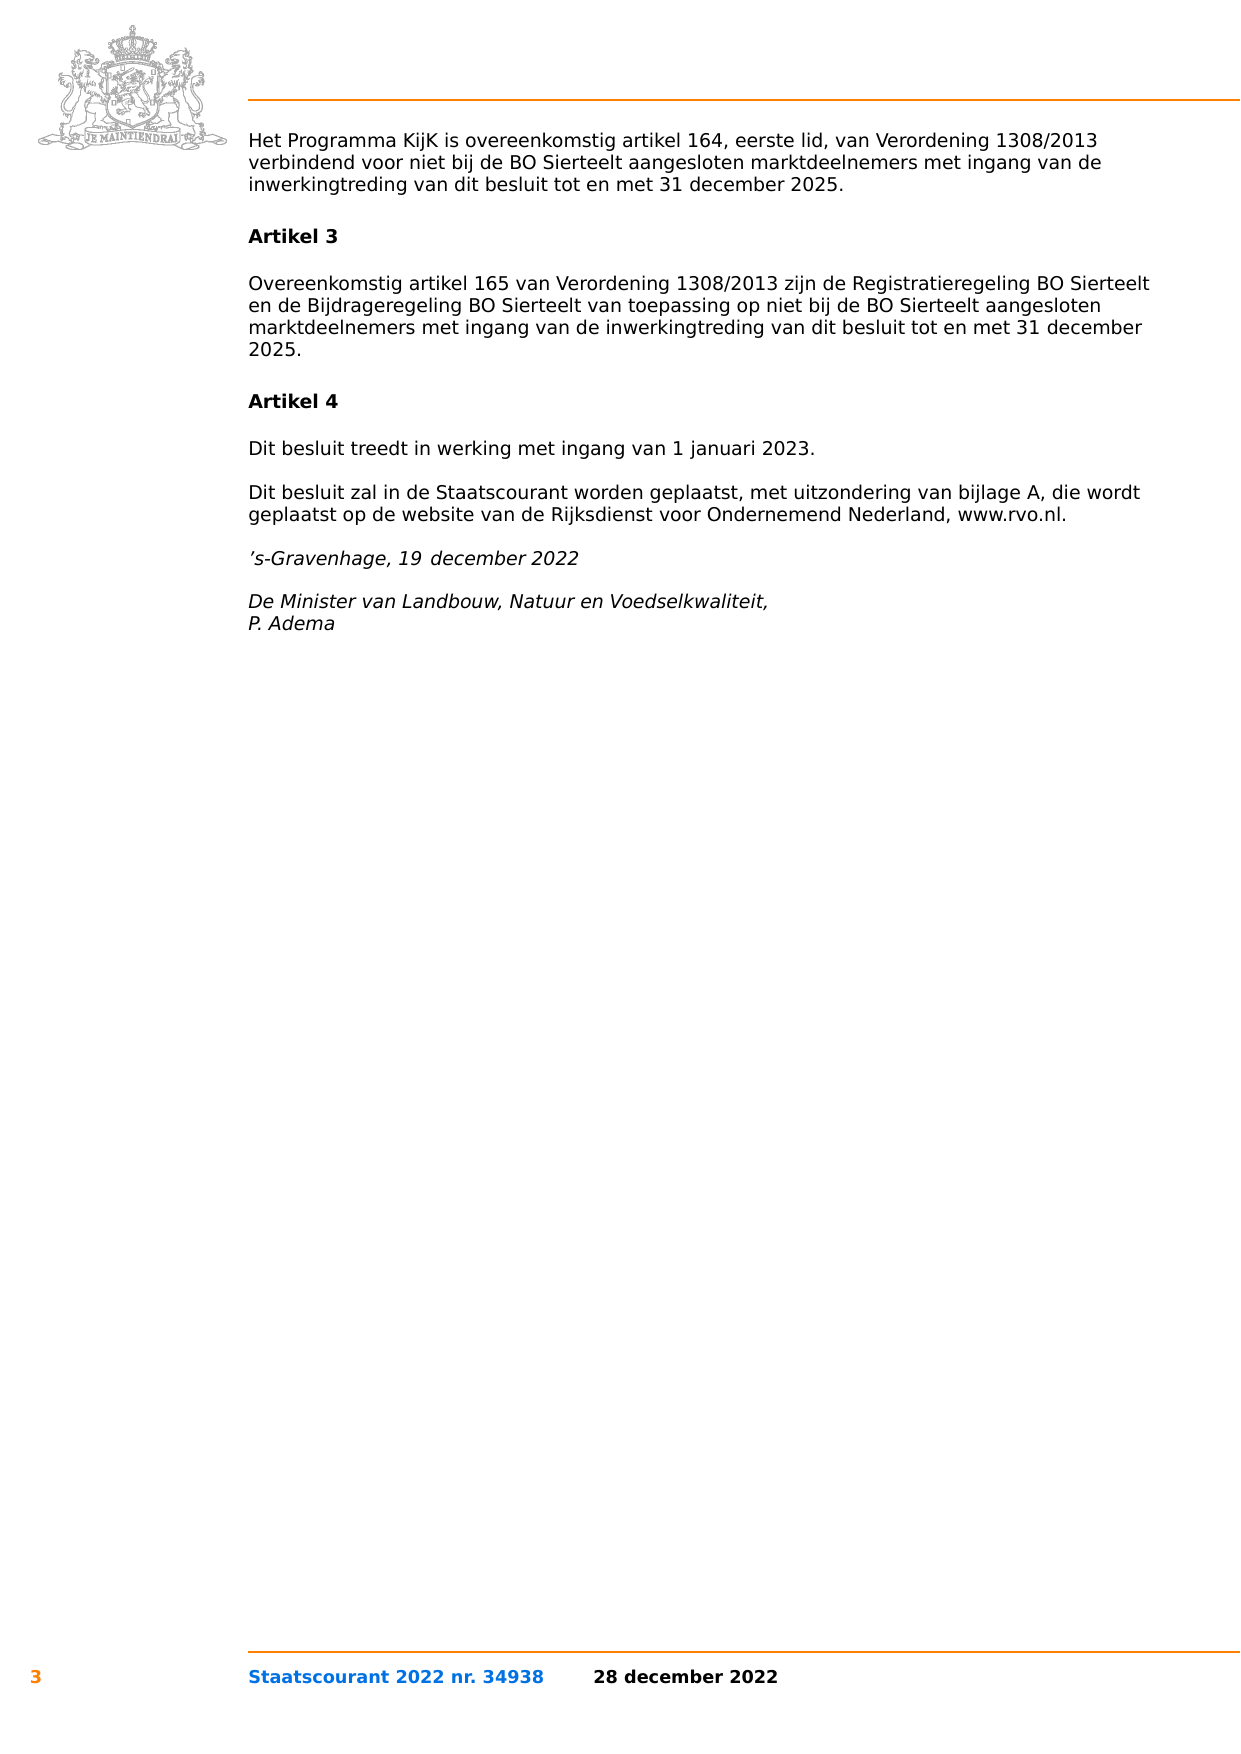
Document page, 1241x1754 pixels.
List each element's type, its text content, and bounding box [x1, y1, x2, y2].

text Dit besluit zal in de Staatscourant worden geplaatst, met uitzondering van bijlage A, die wordt geplaatst op de website van de Rijksdienst voor Ondernemend Nederland, www.rvo.nl. [248, 482, 1163, 526]
text Overeenkomstig artikel 165 van Verordening 1308/2013 zijn de Registratieregeling BO Sierteelt en de Bijdrageregeling BO Sierteelt van toepassing op niet bij de BO Sierteelt aangesloten marktdeelnemers met ingang van de inwerkingtreding van dit besluit tot en met 31 december 2025. [248, 273, 1163, 361]
text Dit besluit treedt in werking met ingang van 1 januari 2023. [248, 438, 1163, 460]
text ’s-Gravenhage, 19 december 2022 [248, 547, 1163, 569]
text De Minister van Landbouw, Natuur en Voedselkwaliteit, P. Adema [248, 591, 1163, 635]
subtitle Artikel 4 [248, 391, 1163, 413]
picture [38, 25, 227, 150]
subtitle Artikel 3 [248, 226, 1163, 248]
text Het Programma KijK is overeenkomstig artikel 164, eerste lid, van Verordening 1308/2013 verbindend voor niet bij de BO Sierteelt aangesloten marktdeelnemers met ingang van de inwerkingtreding van dit besluit tot en met 31 december 2025. [248, 130, 1163, 196]
